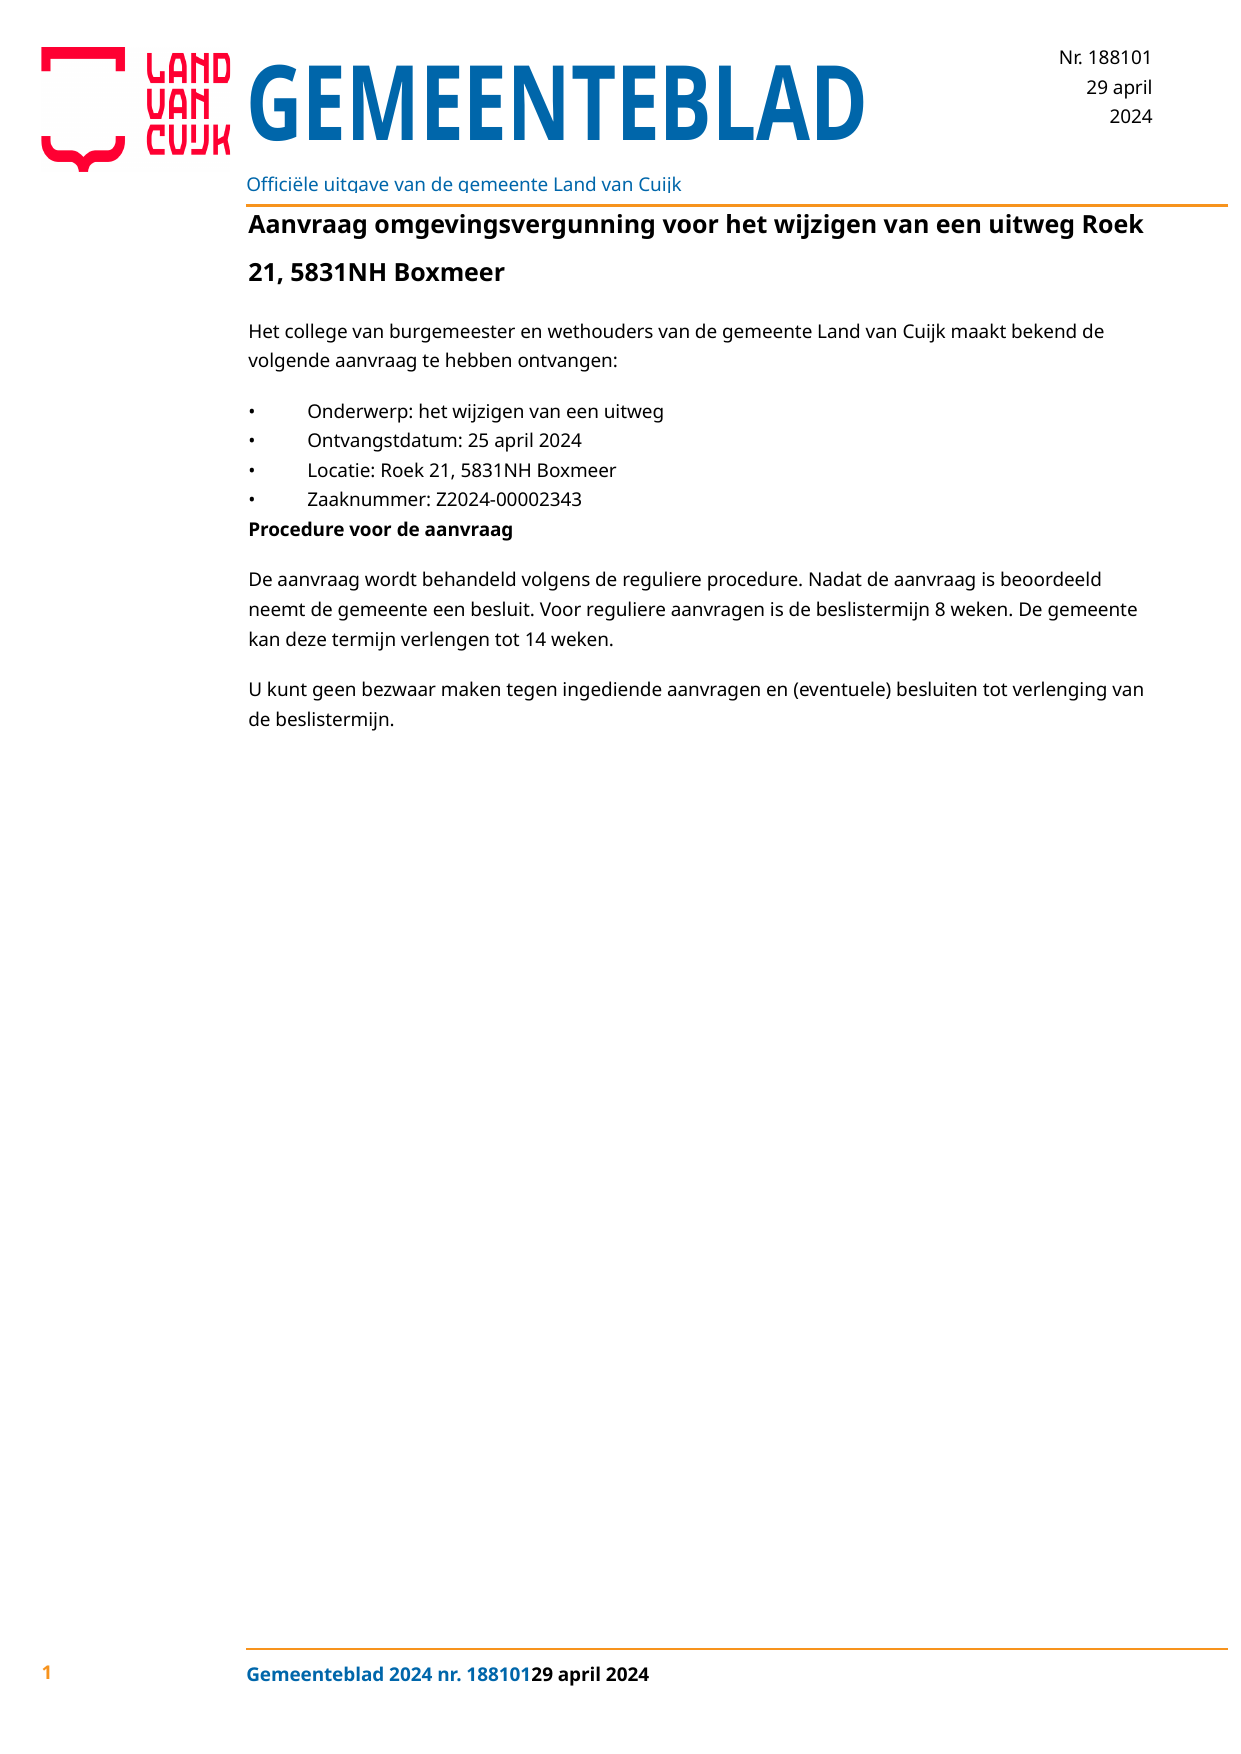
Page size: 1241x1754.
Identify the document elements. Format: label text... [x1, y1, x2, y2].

list Onderwerp: het wijzigen van een uitweg [248, 398, 1152, 424]
text De aanvraag wordt behandeld volgens de reguliere procedure. Nadat de aanvraag is beoordeeld neemt de gemeente een besluit. Voor reguliere aanvragen is de beslistermijn 8 weken. De gemeente kan deze termijn verlengen tot 14 weken. [248, 567, 1152, 652]
text Aanvraag omgevingsvergunning voor het wijzigen van een uitweg Roek 21, 5831NH Boxmeer [248, 207, 1152, 288]
text U kunt geen bezwaar maken tegen ingediende aanvragen en (eventuele) besluiten tot verlenging van de beslistermijn. [248, 676, 1152, 732]
text Het college van burgemeester en wethouders van de gemeente Land van Cuijk maakt bekend de volgende aanvraag te hebben ontvangen: [248, 318, 1152, 373]
picture [41, 47, 231, 172]
list Ontvangstdatum: 25 april 2024 [248, 427, 1152, 453]
text Procedure voor de aanvraag [248, 516, 1152, 542]
list Locatie: Roek 21, 5831NH Boxmeer [248, 457, 1152, 483]
list Zaaknummer: Z2024-00002343 [248, 487, 1152, 512]
